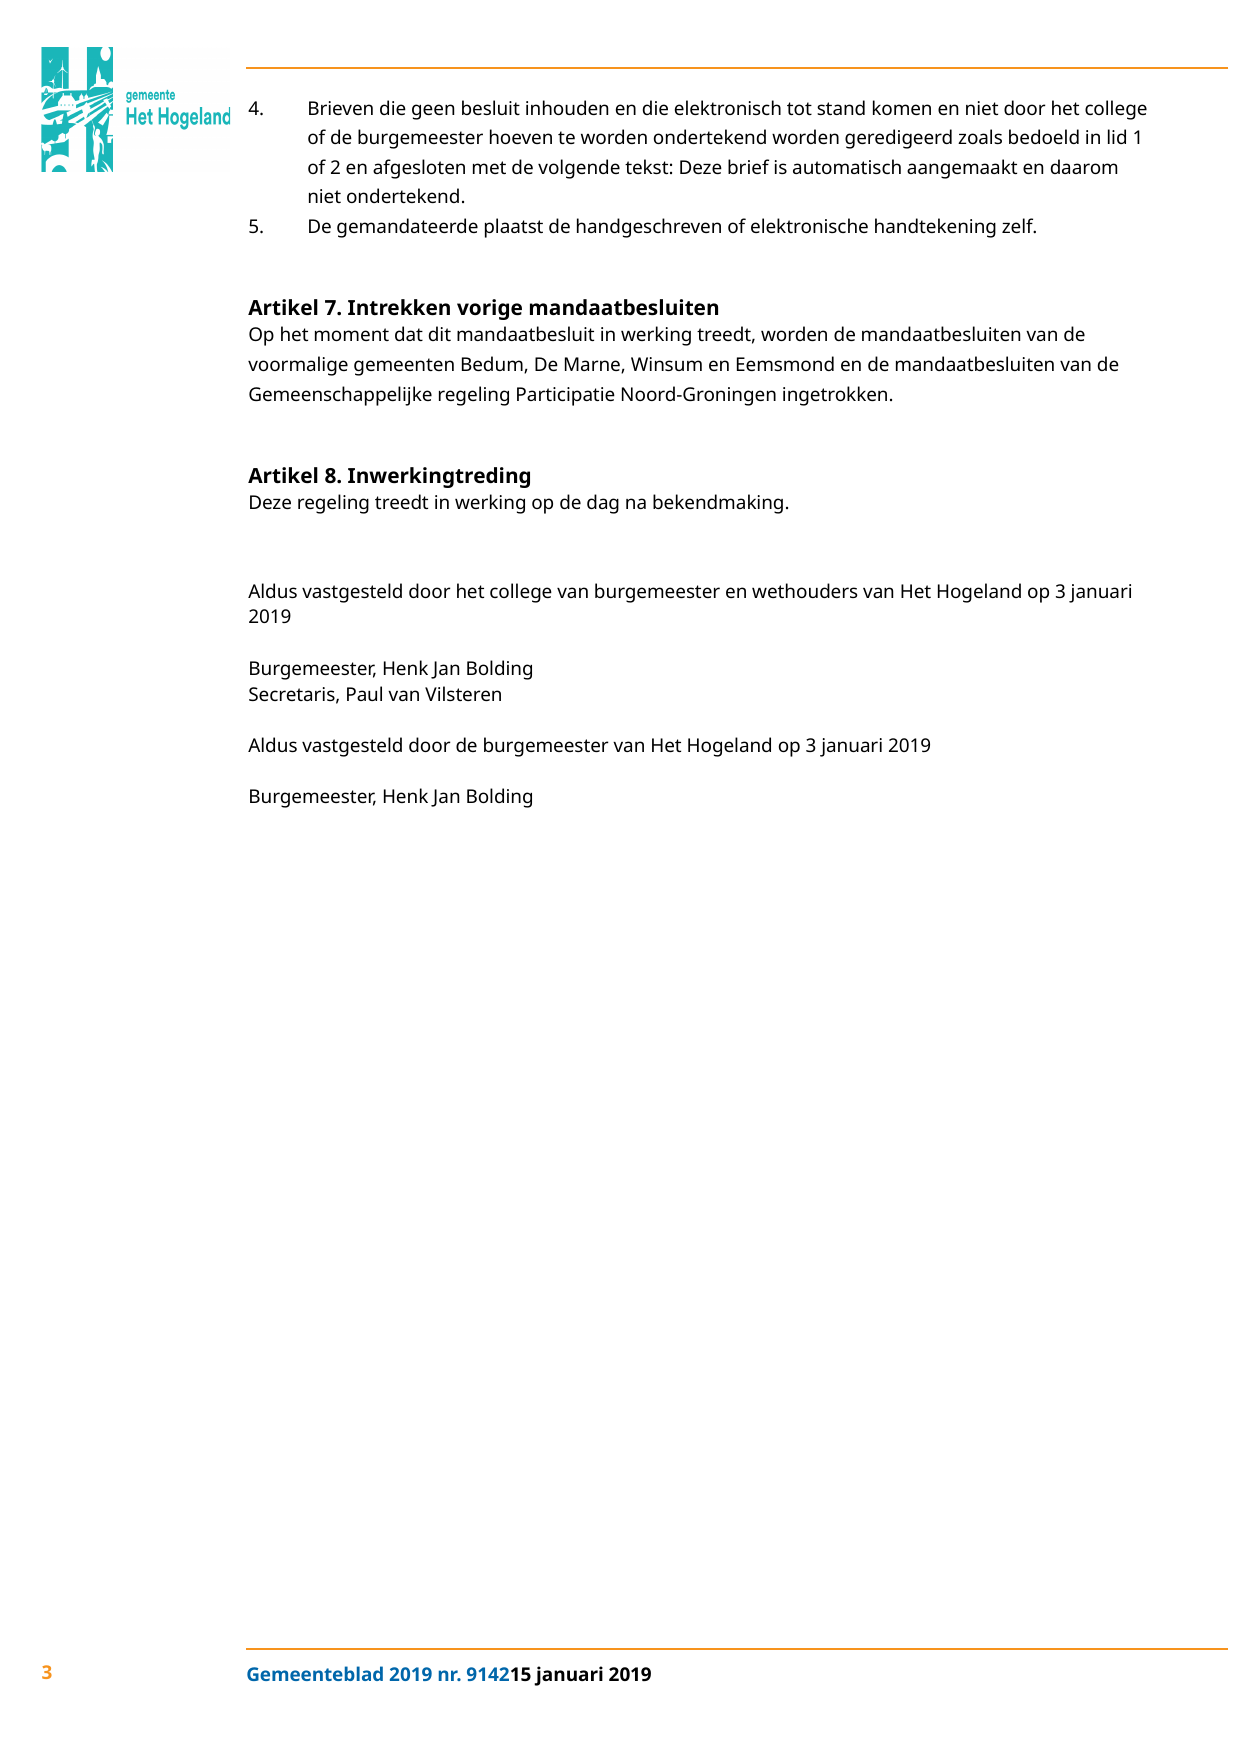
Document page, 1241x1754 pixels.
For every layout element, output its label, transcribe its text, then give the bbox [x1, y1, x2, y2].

text Burgemeester, Henk Jan Bolding [248, 784, 1152, 809]
picture [41, 47, 231, 172]
text Artikel 7. Intrekken vorige mandaatbesluiten [248, 293, 1152, 322]
list De gemandateerde plaatst de handgeschreven of elektronische handtekening zelf. [248, 213, 1152, 239]
text Burgemeester, Henk Jan Bolding [248, 655, 1152, 681]
text Artikel 8. Inwerkingtreding [248, 461, 1152, 489]
text Deze regeling treedt in werking op de dag na bekendmaking. [248, 489, 1152, 515]
list Brieven die geen besluit inhouden en die elektronisch tot stand komen en niet door het college of de burgemeester hoeven te worden ondertekend worden geredigeerd zoals bedoeld in lid 1 of 2 en afgesloten met de volgende tekst: Deze brief is automatisch aangemaakt en daarom niet ondertekend. [248, 95, 1152, 209]
text Aldus vastgesteld door het college van burgemeester en wethouders van Het Hogeland op 3 januari 2019 [248, 578, 1152, 629]
text Secretaris, Paul van Vilsteren [248, 681, 1152, 707]
text Aldus vastgesteld door de burgemeester van Het Hogeland op 3 januari 2019 [248, 732, 1152, 758]
text Op het moment dat dit mandaatbesluit in werking treedt, worden de mandaatbesluiten van de voormalige gemeenten Bedum, De Marne, Winsum en Eemsmond en de mandaatbesluiten van de Gemeenschappelijke regeling Participatie Noord-Groningen ingetrokken. [248, 322, 1152, 406]
